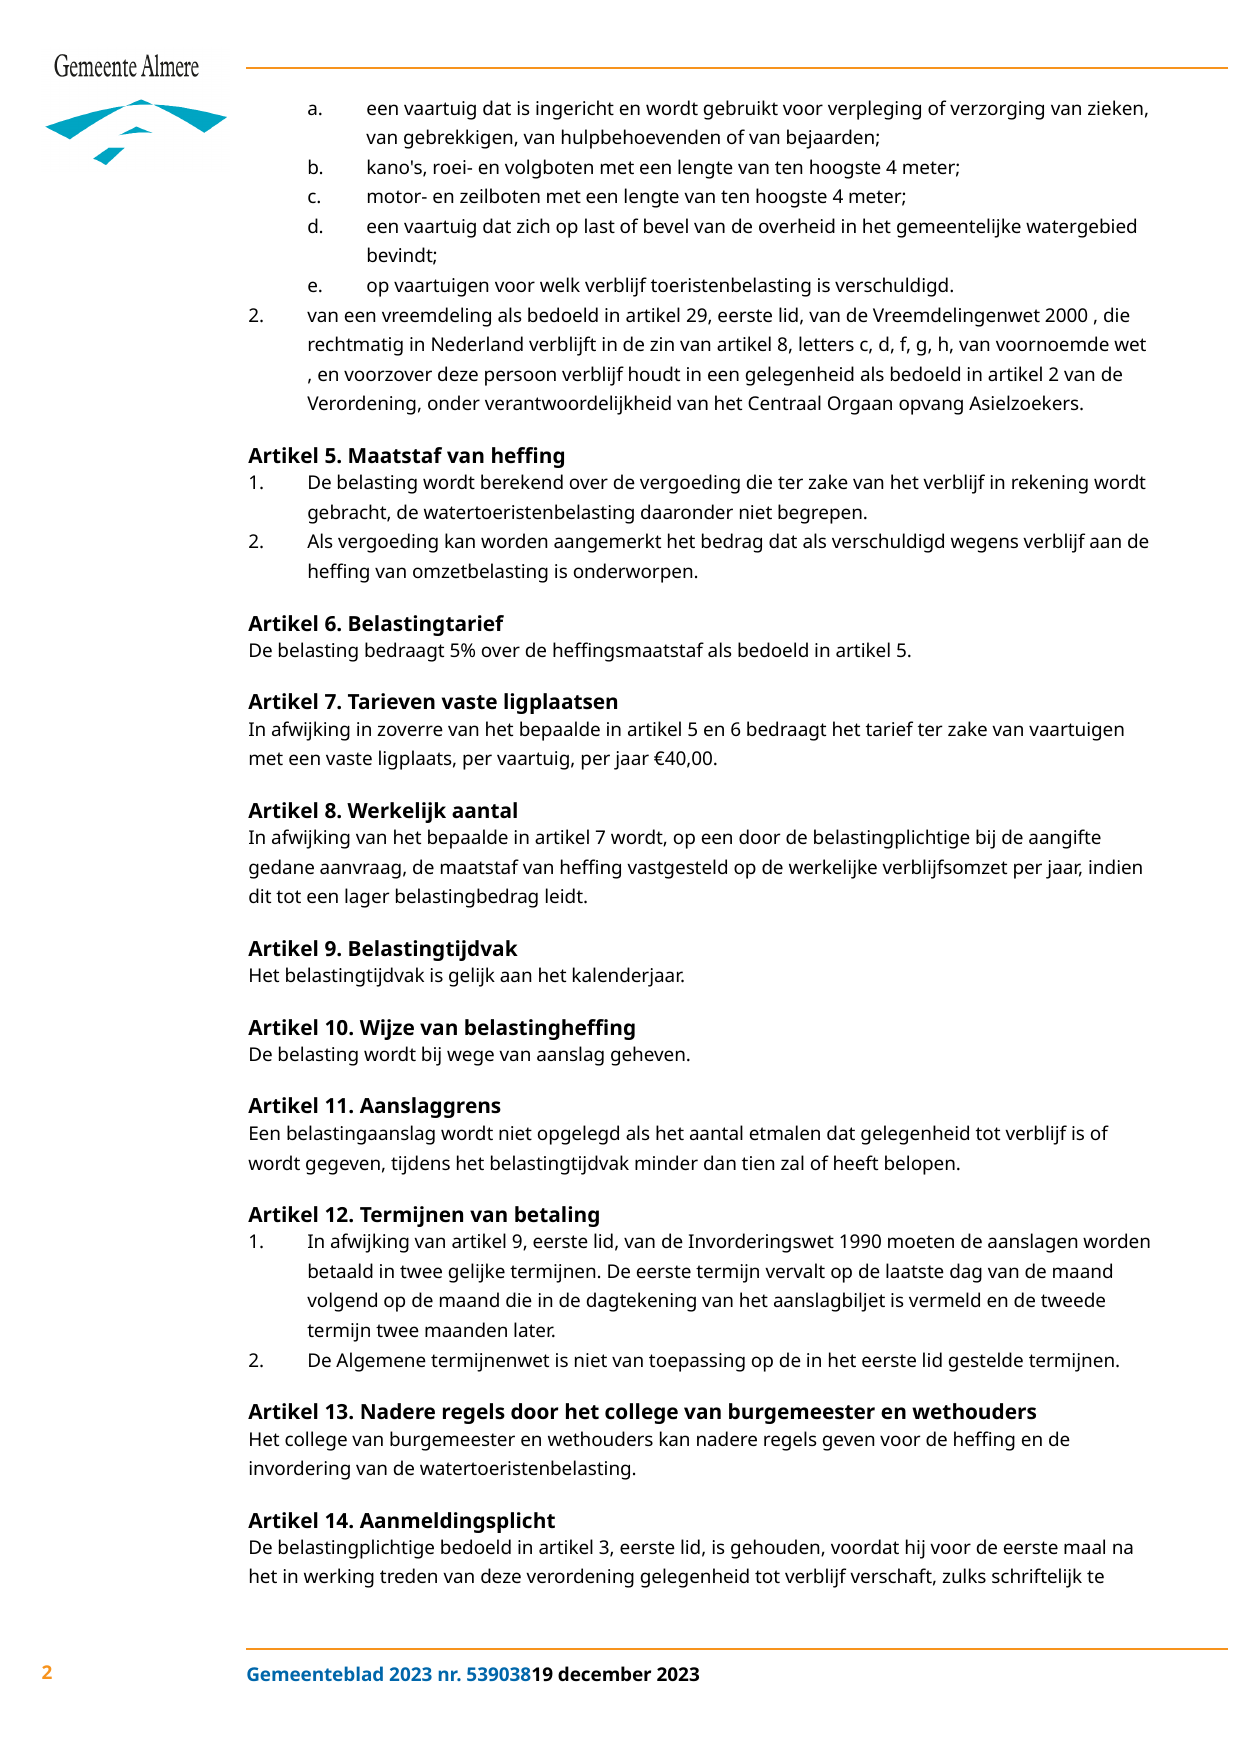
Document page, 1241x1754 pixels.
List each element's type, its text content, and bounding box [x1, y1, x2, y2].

list De belasting wordt berekend over de vergoeding die ter zake van het verblijf in rekening wordt gebracht, de watertoeristenbelasting daaronder niet begrepen. [248, 469, 1152, 525]
text In afwijking van het bepaalde in artikel 7 wordt, op een door de belastingplichtige bij de aangifte gedane aanvraag, de maatstaf van heffing vastgesteld op de werkelijke verblijfsomzet per jaar, indien dit tot een lager belastingbedrag leidt. [248, 824, 1152, 909]
text Het college van burgemeester en wethouders kan nadere regels geven voor de heffing en de invordering van de watertoeristenbelasting. [248, 1426, 1152, 1481]
list een vaartuig dat is ingericht en wordt gebruikt voor verpleging of verzorging van zieken, van gebrekkigen, van hulpbehoevenden of van bejaarden; [307, 95, 1152, 150]
text Artikel 14. Aanmeldingsplicht [248, 1506, 1152, 1534]
text Artikel 7. Tarieven vaste ligplaatsen [248, 687, 1152, 716]
list motor- en zeilboten met een lengte van ten hoogste 4 meter; [307, 183, 1152, 209]
text Artikel 13. Nadere regels door het college van burgemeester en wethouders [248, 1397, 1152, 1426]
text Artikel 11. Aanslaggrens [248, 1092, 1152, 1120]
list De Algemene termijnenwet is niet van toepassing op de in het eerste lid gestelde termijnen. [248, 1347, 1152, 1373]
text Artikel 9. Belastingtijdvak [248, 934, 1152, 962]
picture [41, 47, 231, 172]
list op vaartuigen voor welk verblijf toeristenbelasting is verschuldigd. [307, 272, 1152, 298]
text Artikel 10. Wijze van belastingheffing [248, 1013, 1152, 1041]
text Artikel 5. Maatstaf van heffing [248, 441, 1152, 469]
text De belastingplichtige bedoeld in artikel 3, eerste lid, is gehouden, voordat hij voor de eerste maal na het in werking treden van deze verordening gelegenheid tot verblijf verschaft, zulks schriftelijk te [248, 1534, 1152, 1589]
list Als vergoeding kan worden aangemerkt het bedrag dat als verschuldigd wegens verblijf aan de heffing van omzetbelasting is onderworpen. [248, 529, 1152, 584]
list een vaartuig dat zich op last of bevel van de overheid in het gemeentelijke watergebied bevindt; [307, 213, 1152, 268]
list van een vreemdeling als bedoeld in artikel 29, eerste lid, van de Vreemdelingenwet 2000 , die rechtmatig in Nederland verblijft in de zin van artikel 8, letters c, d, f, g, h, van voornoemde wet , en voorzover deze persoon verblijf houdt in een gelegenheid als bedoeld in artikel 2 van de Verordening, onder verantwoordelijkheid van het Centraal Orgaan opvang Asielzoekers. [248, 302, 1152, 416]
list In afwijking van artikel 9, eerste lid, van de Invorderingswet 1990 moeten de aanslagen worden betaald in twee gelijke termijnen. De eerste termijn vervalt op de laatste dag van de maand volgend op de maand die in de dagtekening van het aanslagbiljet is vermeld en de tweede termijn twee maanden later. [248, 1228, 1152, 1343]
text Artikel 6. Belastingtarief [248, 609, 1152, 637]
text Het belastingtijdvak is gelijk aan het kalenderjaar. [248, 962, 1152, 988]
list kano's, roei- en volgboten met een lengte van ten hoogste 4 meter; [307, 154, 1152, 180]
text De belasting wordt bij wege van aanslag geheven. [248, 1041, 1152, 1067]
text Een belastingaanslag wordt niet opgelegd als het aantal etmalen dat gelegenheid tot verblijf is of wordt gegeven, tijdens het belastingtijdvak minder dan tien zal of heeft belopen. [248, 1120, 1152, 1175]
text Artikel 12. Termijnen van betaling [248, 1200, 1152, 1228]
text Artikel 8. Werkelijk aantal [248, 796, 1152, 824]
text In afwijking in zoverre van het bepaalde in artikel 5 en 6 bedraagt het tarief ter zake van vaartuigen met een vaste ligplaats, per vaartuig, per jaar €40,00. [248, 716, 1152, 771]
text De belasting bedraagt 5% over de heffingsmaatstaf als bedoeld in artikel 5. [248, 637, 1152, 663]
